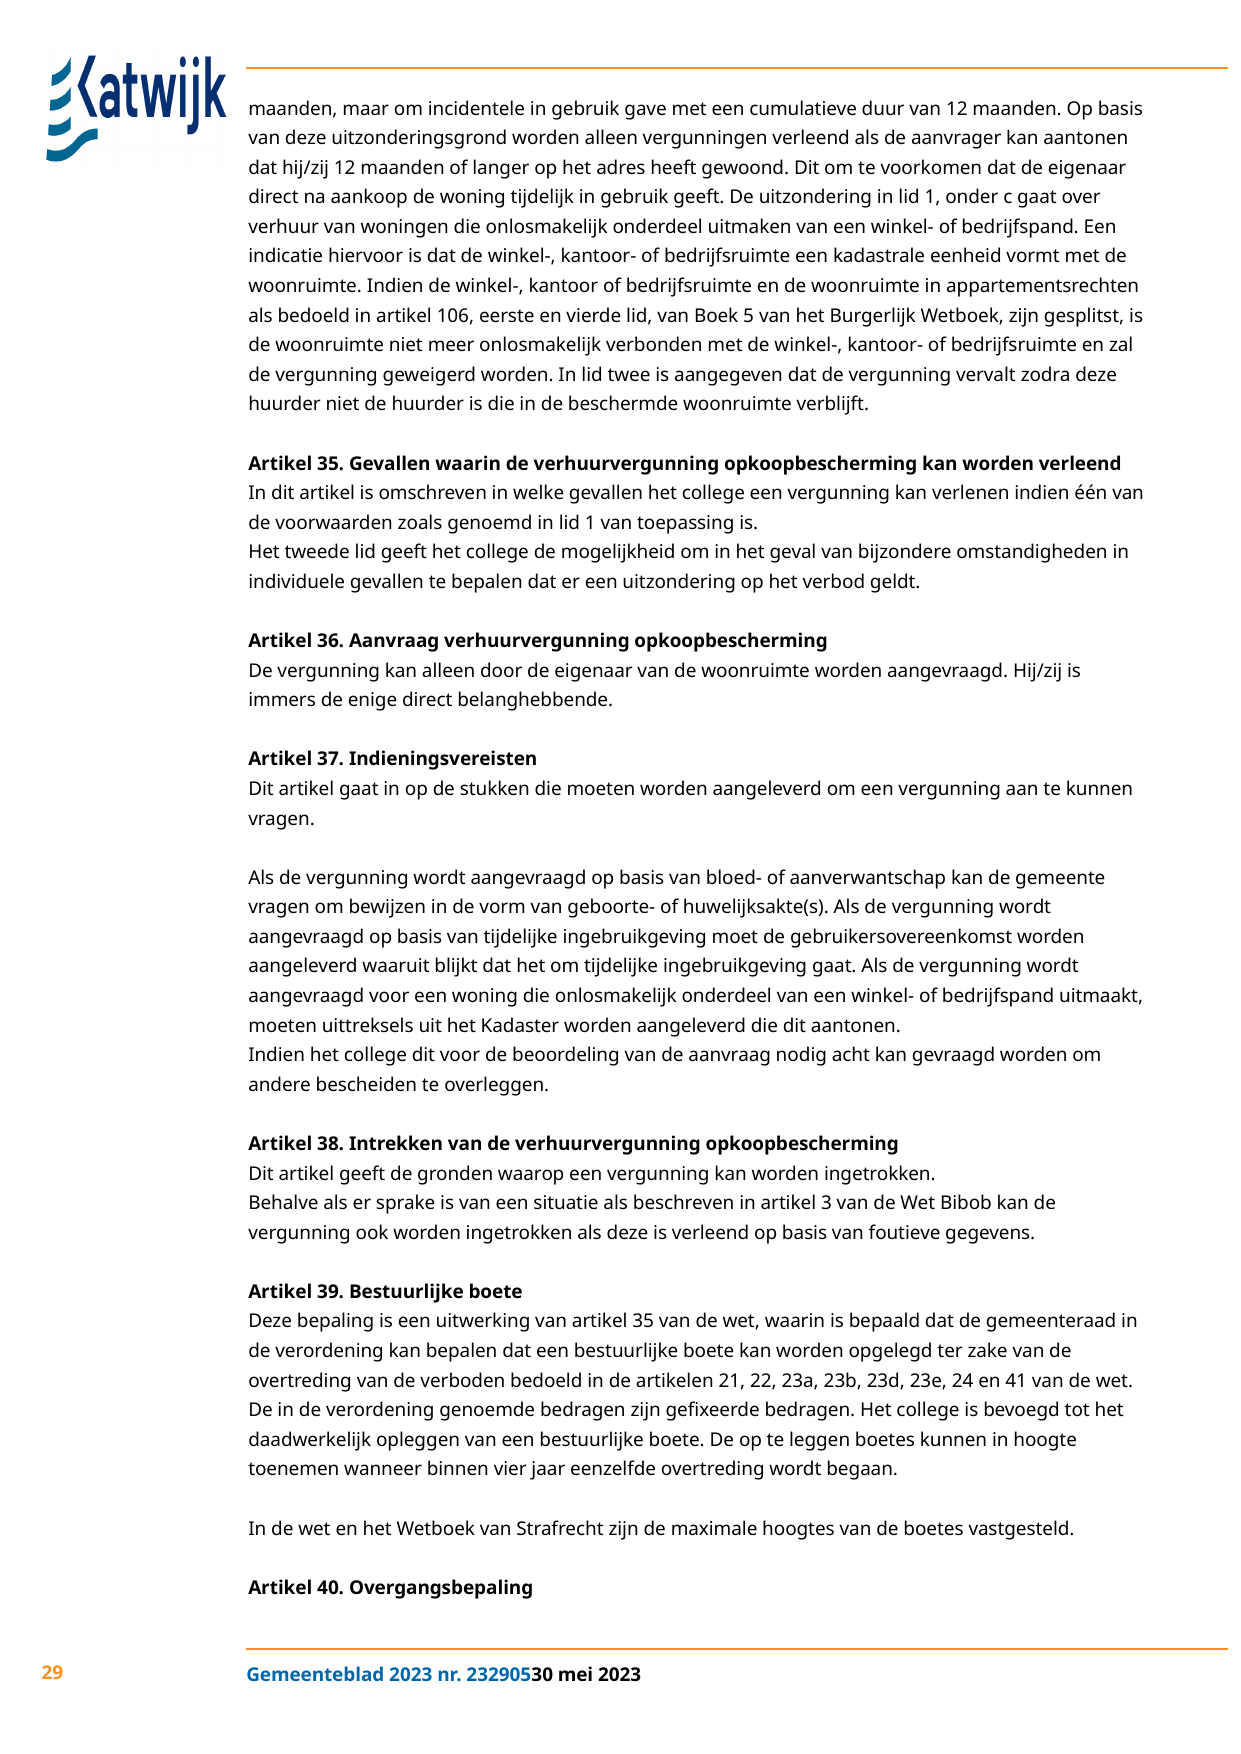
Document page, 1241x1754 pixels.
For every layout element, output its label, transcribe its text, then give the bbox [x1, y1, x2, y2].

text Indien het college dit voor de beoordeling van de aanvraag nodig acht kan gevraagd worden om andere bescheiden te overleggen. [248, 1041, 1152, 1097]
text maanden, maar om incidentele in gebruik gave met een cumulatieve duur van 12 maanden. Op basis van deze uitzonderingsgrond worden alleen vergunningen verleend als de aanvrager kan aantonen dat hij/zij 12 maanden of langer op het adres heeft gewoond. Dit om te voorkomen dat de eigenaar direct na aankoop de woning tijdelijk in gebruik geeft. De uitzondering in lid 1, onder c gaat over verhuur van woningen die onlosmakelijk onderdeel uitmaken van een winkel- of bedrijfspand. Een indicatie hiervoor is dat de winkel-, kantoor- of bedrijfsruimte een kadastrale eenheid vormt met de woonruimte. Indien de winkel-, kantoor of bedrijfsruimte en de woonruimte in appartementsrechten als bedoeld in artikel 106, eerste en vierde lid, van Boek 5 van het Burgerlijk Wetboek, zijn gesplitst, is de woonruimte niet meer onlosmakelijk verbonden met de winkel-, kantoor- of bedrijfsruimte en zal de vergunning geweigerd worden. In lid twee is aangegeven dat de vergunning vervalt zodra deze huurder niet de huurder is die in de beschermde woonruimte verblijft. [248, 95, 1152, 416]
text Artikel 40. Overgangsbepaling [248, 1574, 1152, 1600]
text Als de vergunning wordt aangevraagd op basis van bloed- of aanverwantschap kan de gemeente vragen om bewijzen in de vorm van geboorte- of huwelijksakte(s). Als de vergunning wordt aangevraagd op basis van tijdelijke ingebruikgeving moet de gebruikersovereenkomst worden aangeleverd waaruit blijkt dat het om tijdelijke ingebruikgeving gaat. Als de vergunning wordt aangevraagd voor een woning die onlosmakelijk onderdeel van een winkel- of bedrijfspand uitmaakt, moeten uittreksels uit het Kadaster worden aangeleverd die dit aantonen. [248, 864, 1152, 1038]
text Deze bepaling is een uitwerking van artikel 35 van de wet, waarin is bepaald dat de gemeenteraad in de verordening kan bepalen dat een bestuurlijke boete kan worden opgelegd ter zake van de overtreding van de verboden bedoeld in de artikelen 21, 22, 23a, 23b, 23d, 23e, 24 en 41 van de wet. De in de verordening genoemde bedragen zijn gefixeerde bedragen. Het college is bevoegd tot het daadwerkelijk opleggen van een bestuurlijke boete. De op te leggen boetes kunnen in hoogte toenemen wanneer binnen vier jaar eenzelfde overtreding wordt begaan. [248, 1308, 1152, 1481]
text Artikel 38. Intrekken van de verhuurvergunning opkoopbescherming [248, 1130, 1152, 1156]
text Dit artikel gaat in op de stukken die moeten worden aangeleverd om een vergunning aan te kunnen vragen. [248, 775, 1152, 831]
text In de wet en het Wetboek van Strafrecht zijn de maximale hoogtes van de boetes vastgesteld. [248, 1515, 1152, 1541]
text Artikel 37. Indieningsvereisten [248, 746, 1152, 771]
text Het tweede lid geeft het college de mogelijkheid om in het geval van bijzondere omstandigheden in individuele gevallen te bepalen dat er een uitzondering op het verbod geldt. [248, 538, 1152, 594]
text Artikel 35. Gevallen waarin de verhuurvergunning opkoopbescherming kan worden verleend [248, 450, 1152, 476]
text Artikel 39. Bestuurlijke boete [248, 1278, 1152, 1304]
text In dit artikel is omschreven in welke gevallen het college een vergunning kan verlenen indien één van de voorwaarden zoals genoemd in lid 1 van toepassing is. [248, 479, 1152, 535]
picture [41, 47, 231, 172]
text De vergunning kan alleen door de eigenaar van de woonruimte worden aangevraagd. Hij/zij is immers de enige direct belanghebbende. [248, 657, 1152, 712]
text Dit artikel geeft de gronden waarop een vergunning kan worden ingetrokken. [248, 1160, 1152, 1186]
text Artikel 36. Aanvraag verhuurvergunning opkoopbescherming [248, 627, 1152, 653]
text Behalve als er sprake is van een situatie als beschreven in artikel 3 van de Wet Bibob kan de vergunning ook worden ingetrokken als deze is verleend op basis van foutieve gegevens. [248, 1189, 1152, 1245]
